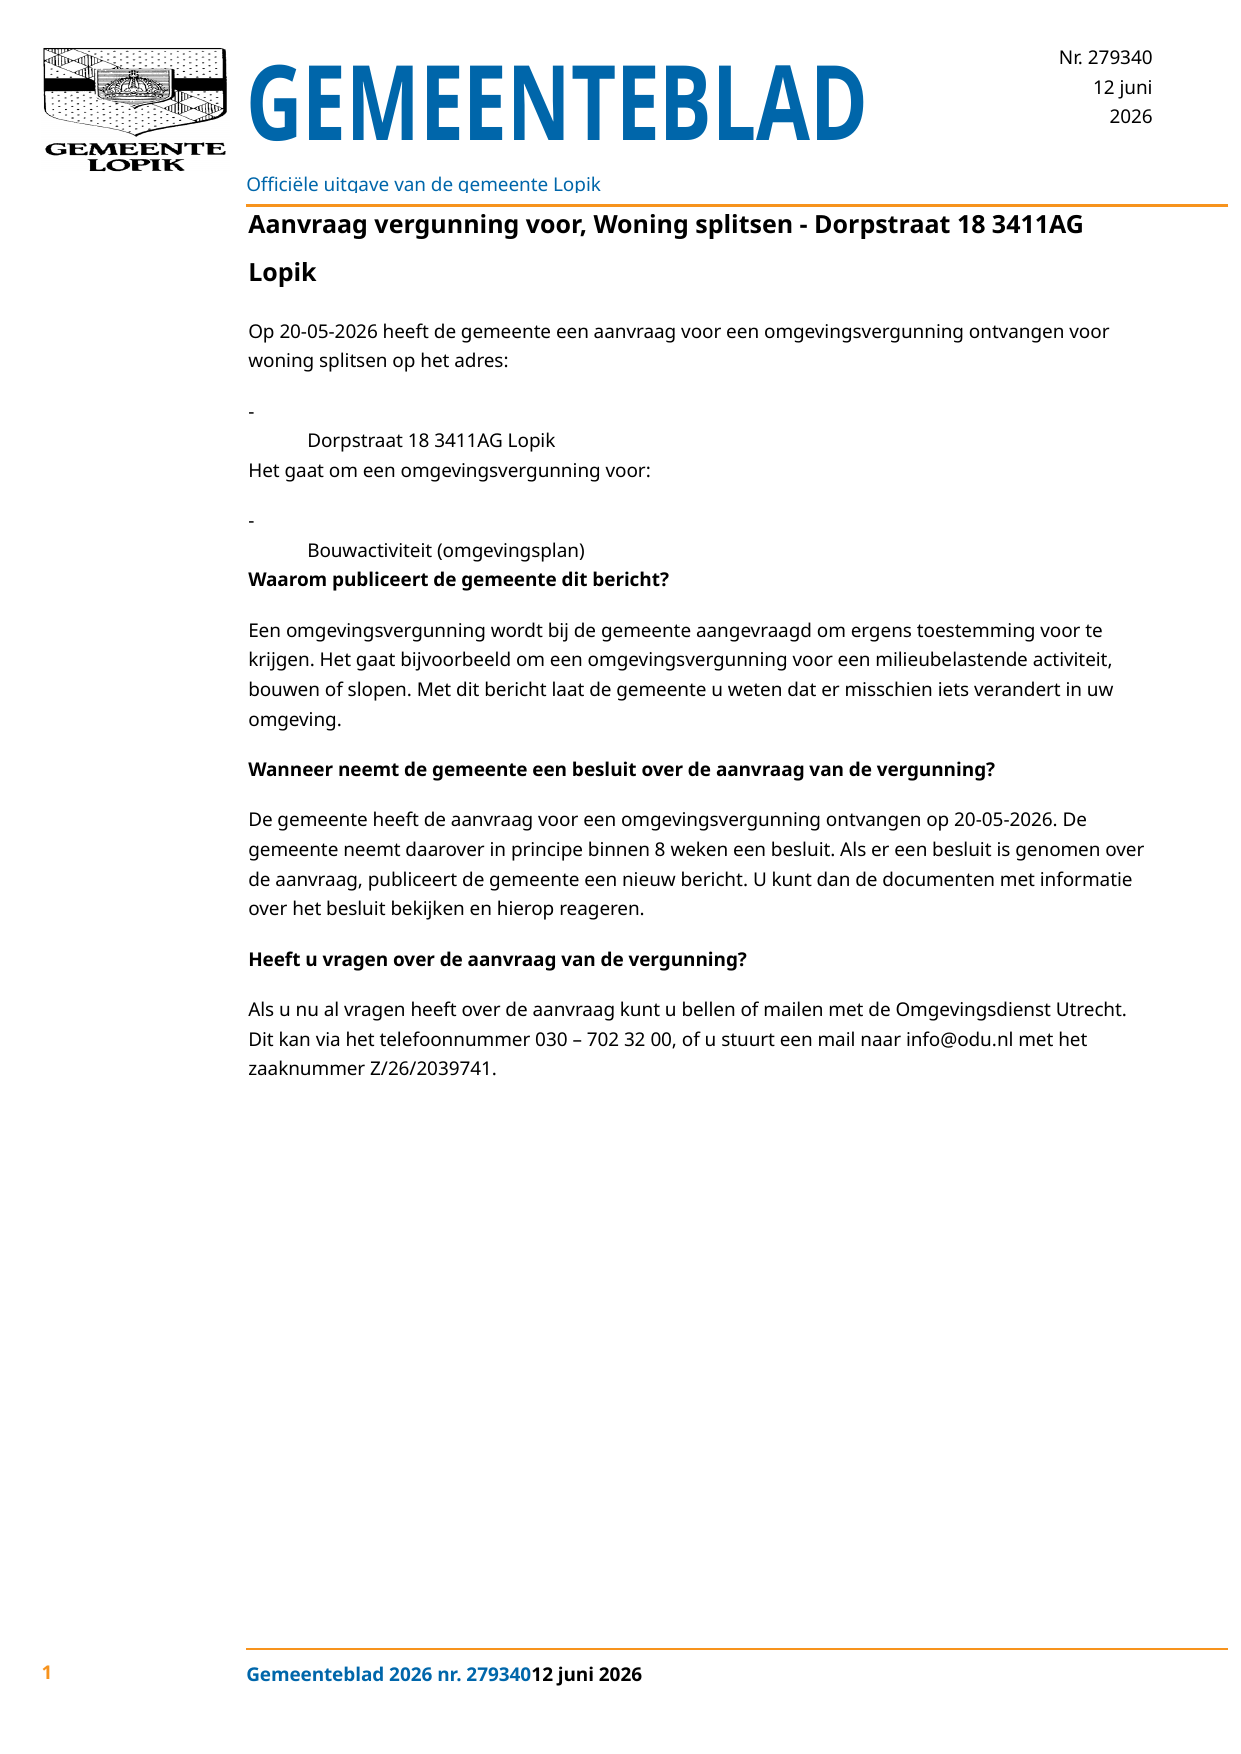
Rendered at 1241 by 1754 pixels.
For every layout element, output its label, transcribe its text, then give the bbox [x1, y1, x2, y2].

text Het gaat om een omgevingsvergunning voor: [248, 457, 1152, 483]
text Als u nu al vragen heeft over de aanvraag kunt u bellen of mailen met de Omgevingsdienst Utrecht. Dit kan via het telefoonnummer 030 – 702 32 00, of u stuurt een mail naar info@odu.nl met het zaaknummer Z/26/2039741. [248, 996, 1152, 1081]
text De gemeente heeft de aanvraag voor een omgevingsvergunning ontvangen op 20-05-2026. De gemeente neemt daarover in principe binnen 8 weken een besluit. Als er een besluit is genomen over de aanvraag, publiceert de gemeente een nieuw bericht. U kunt dan de documenten met informatie over het besluit bekijken en hierop reageren. [248, 807, 1152, 921]
text Op 20-05-2026 heeft de gemeente een aanvraag voor een omgevingsvergunning ontvangen voor woning splitsen op het adres: [248, 318, 1152, 373]
text Heeft u vragen over de aanvraag van de vergunning? [248, 946, 1152, 972]
list Dorpstraat 18 3411AG Lopik [248, 427, 1152, 453]
text Aanvraag vergunning voor, Woning splitsen - Dorpstraat 18 3411AG Lopik [248, 207, 1152, 288]
picture [41, 47, 231, 172]
text Wanneer neemt de gemeente een besluit over de aanvraag van de vergunning? [248, 756, 1152, 782]
text Een omgevingsvergunning wordt bij de gemeente aangevraagd om ergens toestemming voor te krijgen. Het gaat bijvoorbeeld om een omgevingsvergunning voor een milieubelastende activiteit, bouwen of slopen. Met dit bericht laat de gemeente u weten dat er misschien iets verandert in uw omgeving. [248, 617, 1152, 732]
list Bouwactiviteit (omgevingsplan) [248, 537, 1152, 563]
text Waarom publiceert de gemeente dit bericht? [248, 567, 1152, 592]
